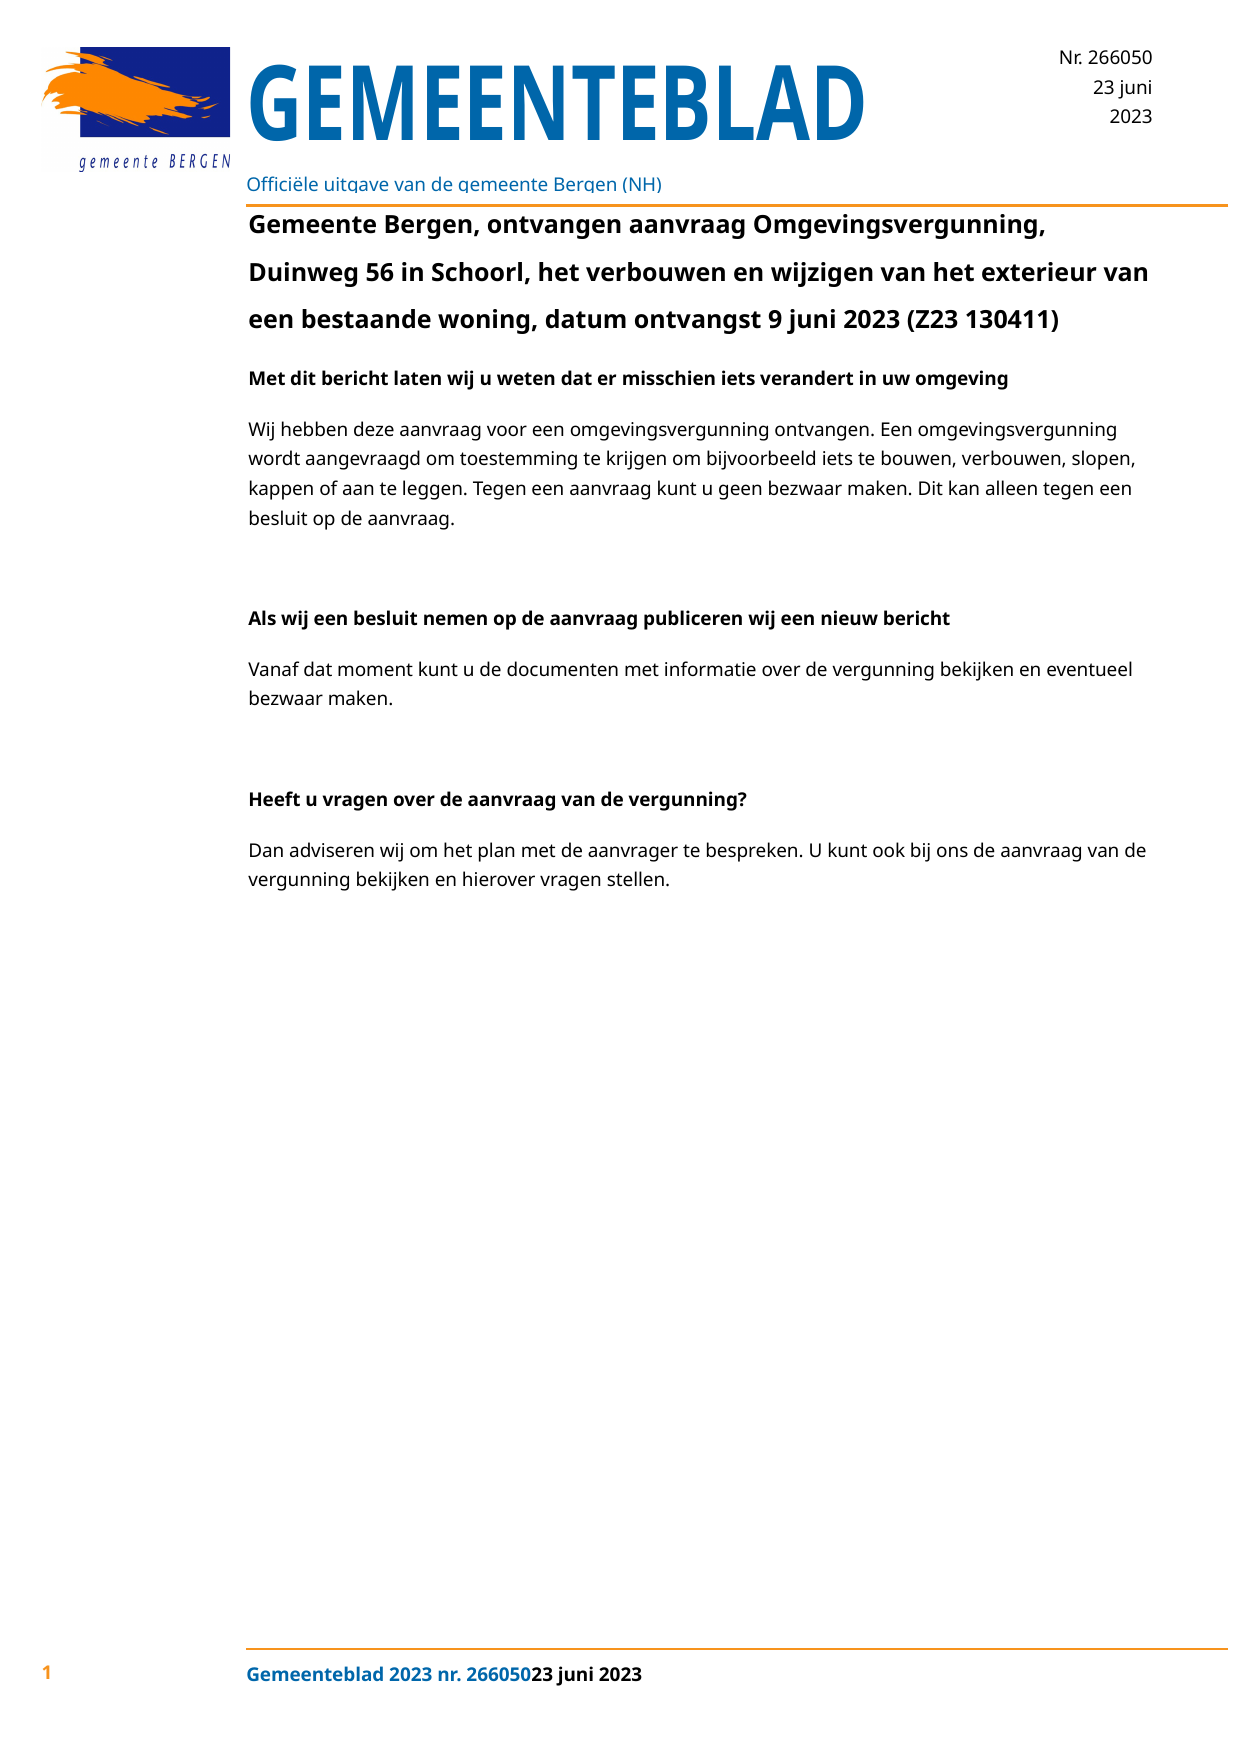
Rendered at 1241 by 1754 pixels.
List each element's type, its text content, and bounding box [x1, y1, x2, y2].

text Dan adviseren wij om het plan met de aanvrager te bespreken. U kunt ook bij ons de aanvraag van de vergunning bekijken en hierover vragen stellen. [248, 837, 1152, 892]
text Als wij een besluit nemen op de aanvraag publiceren wij een nieuw bericht [248, 606, 1152, 631]
text Vanaf dat moment kunt u de documenten met informatie over de vergunning bekijken en eventueel bezwaar maken. [248, 656, 1152, 711]
text Gemeente Bergen, ontvangen aanvraag Omgevingsvergunning, Duinweg 56 in Schoorl, het verbouwen en wijzigen van het exterieur van een bestaande woning, datum ontvangst 9 juni 2023 (Z23 130411) [248, 207, 1152, 336]
text Wij hebben deze aanvraag voor een omgevingsvergunning ontvangen. Een omgevingsvergunning wordt aangevraagd om toestemming te krijgen om bijvoorbeeld iets te bouwen, verbouwen, slopen, kappen of aan te leggen. Tegen een aanvraag kunt u geen bezwaar maken. Dit kan alleen tegen een besluit op de aanvraag. [248, 416, 1152, 530]
picture [41, 47, 231, 172]
text Met dit bericht laten wij u weten dat er misschien iets verandert in uw omgeving [248, 366, 1152, 391]
text Heeft u vragen over de aanvraag van de vergunning? [248, 786, 1152, 812]
